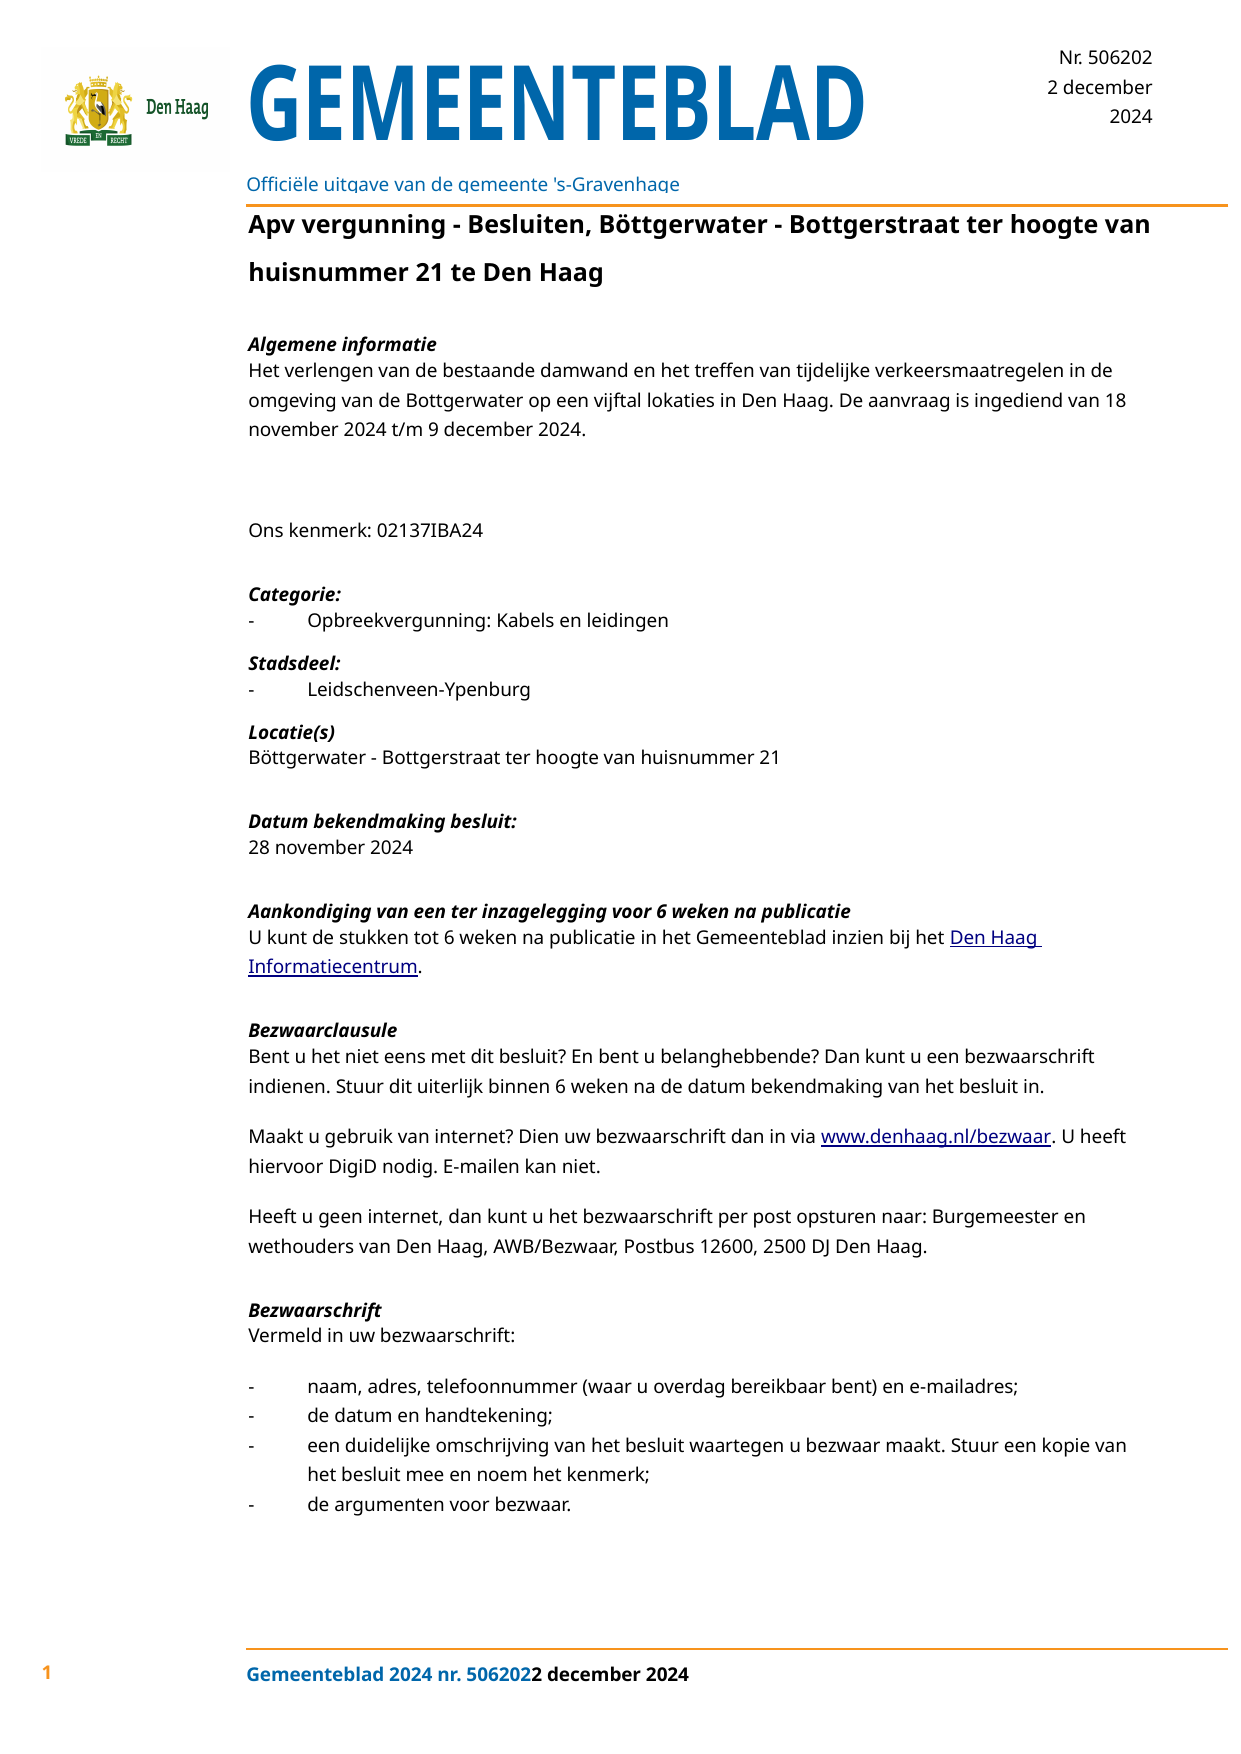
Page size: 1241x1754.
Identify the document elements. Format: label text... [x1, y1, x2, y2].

text Heeft u geen internet, dan kunt u het bezwaarschrift per post opsturen naar: Burgemeester en wethouders van Den Haag, AWB/Bezwaar, Postbus 12600, 2500 DJ Den Haag. [248, 1203, 1152, 1258]
list de argumenten voor bezwaar. [248, 1491, 1152, 1517]
text Apv vergunning - Besluiten, Böttgerwater - Bottgerstraat ter hoogte van huisnummer 21 te Den Haag [248, 207, 1152, 288]
text Vermeld in uw bezwaarschrift: [248, 1322, 1152, 1348]
text 28 november 2024 [248, 834, 1152, 860]
text Stadsdeel: [248, 650, 1152, 676]
list een duidelijke omschrijving van het besluit waartegen u bezwaar maakt. Stuur een kopie van het besluit mee en noem het kenmerk; [248, 1432, 1152, 1487]
text Bezwaarclausule [248, 1017, 1152, 1043]
text Het verlengen van de bestaande damwand en het treffen van tijdelijke verkeersmaatregelen in de omgeving van de Bottgerwater op een vijftal lokaties in Den Haag. De aanvraag is ingediend van 18 november 2024 t/m 9 december 2024. [248, 357, 1152, 442]
text Categorie: [248, 581, 1152, 607]
list naam, adres, telefoonnummer (waar u overdag bereikbaar bent) en e-mailadres; [248, 1373, 1152, 1399]
text Locatie(s) [248, 719, 1152, 744]
text Bent u het niet eens met dit besluit? En bent u belanghebbende? Dan kunt u een bezwaarschrift indienen. Stuur dit uiterlijk binnen 6 weken na de datum bekendmaking van het besluit in. [248, 1043, 1152, 1098]
list Leidschenveen-Ypenburg [248, 676, 1152, 701]
text Bezwaarschrift [248, 1297, 1152, 1322]
text Böttgerwater - Bottgerstraat ter hoogte van huisnummer 21 [248, 744, 1152, 770]
text Ons kenmerk: 02137IBA24 [248, 517, 1152, 543]
text Maakt u gebruik van internet? Dien uw bezwaarschrift dan in via www.denhaag.nl/bezwaar. U heeft hiervoor DigiD nodig. E-mailen kan niet. [248, 1123, 1152, 1178]
picture [41, 47, 231, 172]
text Datum bekendmaking besluit: [248, 808, 1152, 834]
text Algemene informatie [248, 331, 1152, 357]
text U kunt de stukken tot 6 weken na publicatie in het Gemeenteblad inzien bij het Den Haag Informatiecentrum. [248, 924, 1152, 979]
list Opbreekvergunning: Kabels en leidingen [248, 607, 1152, 633]
list de datum en handtekening; [248, 1402, 1152, 1428]
text Aankondiging van een ter inzagelegging voor 6 weken na publicatie [248, 898, 1152, 924]
